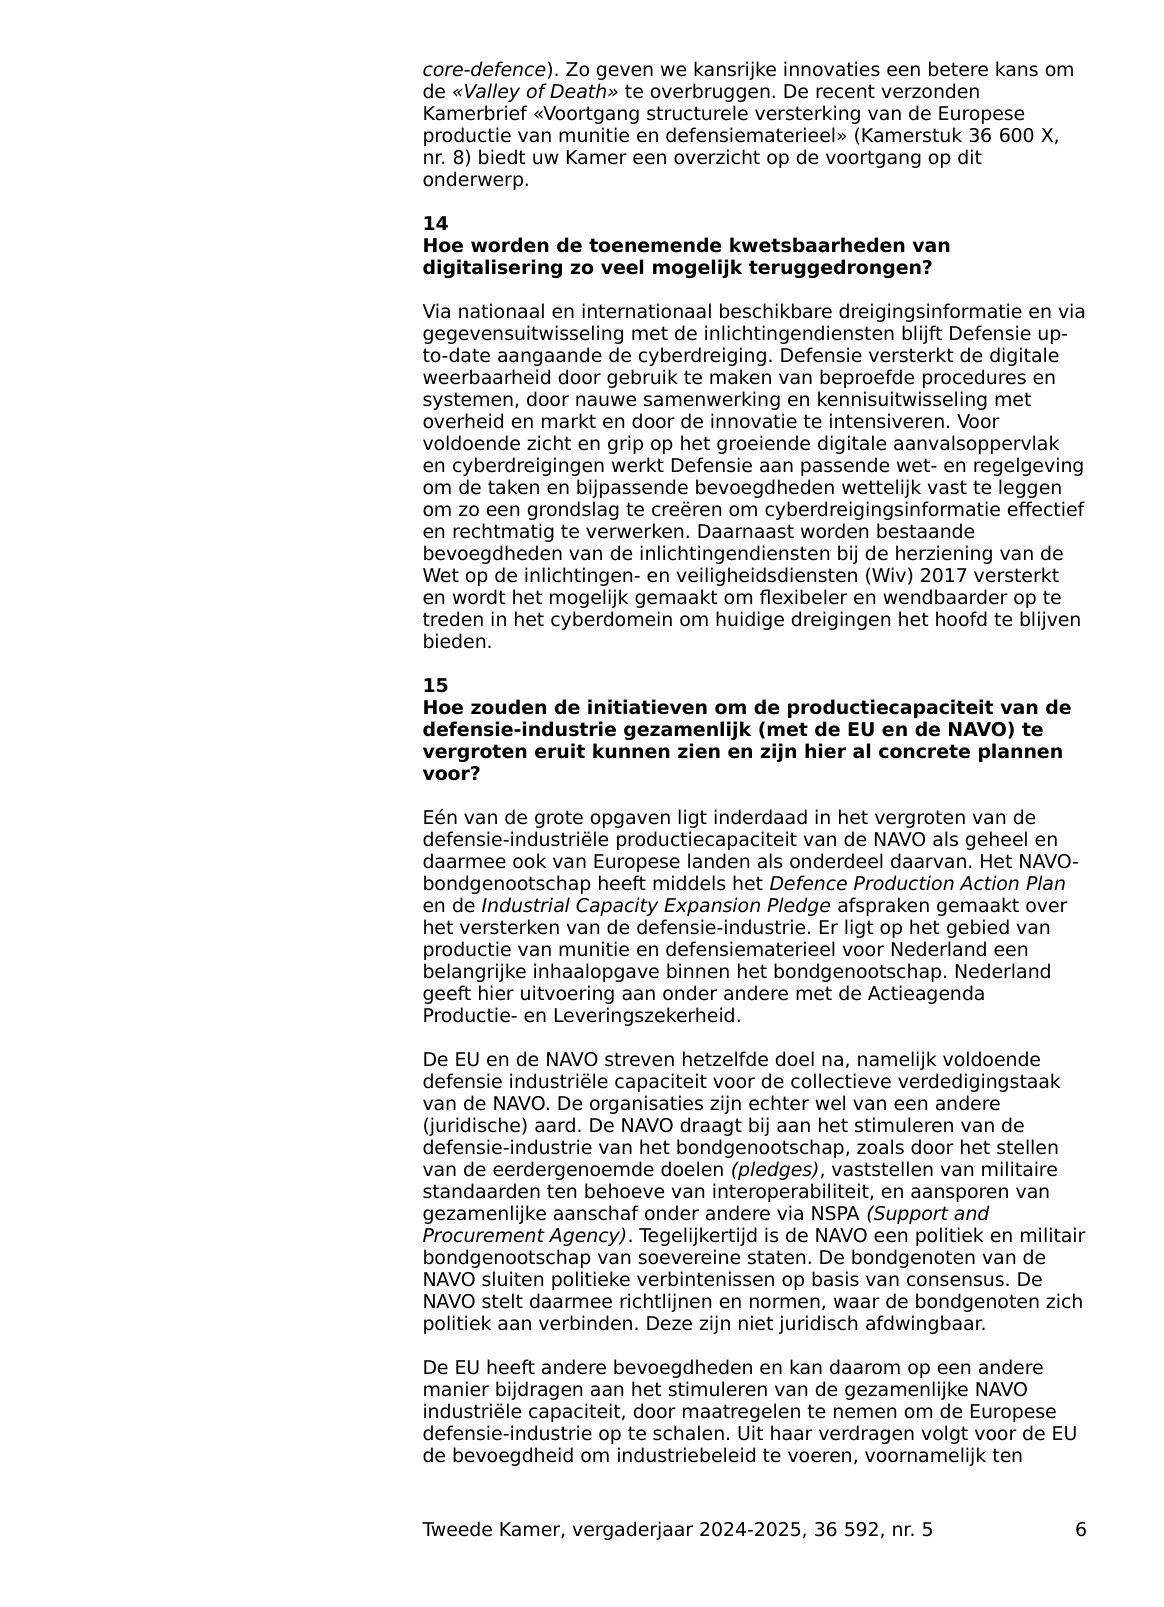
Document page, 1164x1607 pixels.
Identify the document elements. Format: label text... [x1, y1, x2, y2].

text Hoe zouden de initiatieven om de productiecapaciteit van de defensie-industrie gezamenlijk (met de EU en de NAVO) te vergroten eruit kunnen zien en zijn hier al concrete plannen voor? [422, 697, 1087, 785]
text De EU en de NAVO streven hetzelfde doel na, namelijk voldoende defensie industriële capaciteit voor de collectieve verdedigingstaak van de NAVO. De organisaties zijn echter wel van een andere (juridische) aard. De NAVO draagt bij aan het stimuleren van de defensie-industrie van het bondgenootschap, zoals door het stellen van de eerdergenoemde doelen (pledges), vaststellen van militaire standaarden ten behoeve van interoperabiliteit, en aansporen van gezamenlijke aanschaf onder andere via NSPA (Support and Procurement Agency). Tegelijkertijd is de NAVO een politiek en militair bondgenootschap van soevereine staten. De bondgenoten van de NAVO sluiten politieke verbintenissen op basis van consensus. De NAVO stelt daarmee richtlijnen en normen, waar de bondgenoten zich politiek aan verbinden. Deze zijn niet juridisch afdwingbaar. [422, 1049, 1087, 1335]
text Eén van de grote opgaven ligt inderdaad in het vergroten van de defensie-industriële productiecapaciteit van de NAVO als geheel en daarmee ook van Europese landen als onderdeel daarvan. Het NAVO-bondgenootschap heeft middels het Defence Production Action Plan en de Industrial Capacity Expansion Pledge afspraken gemaakt over het versterken van de defensie-industrie. Er ligt op het gebied van productie van munitie en defensiematerieel voor Nederland een belangrijke inhaalopgave binnen het bondgenootschap. Nederland geeft hier uitvoering aan onder andere met de Actieagenda Productie- en Leveringszekerheid. [422, 807, 1087, 1027]
text 14 [422, 213, 1087, 235]
text De EU heeft andere bevoegdheden en kan daarom op een andere manier bijdragen aan het stimuleren van de gezamenlijke NAVO industriële capaciteit, door maatregelen te nemen om de Europese defensie-industrie op te schalen. Uit haar verdragen volgt voor de EU de bevoegdheid om industriebeleid te voeren, voornamelijk ten [422, 1357, 1087, 1467]
text core-defence). Zo geven we kansrijke innovaties een betere kans om de «Valley of Death» te overbruggen. De recent verzonden Kamerbrief «Voortgang structurele versterking van de Europese productie van munitie en defensiematerieel» (Kamerstuk 36 600 X, nr. 8) biedt uw Kamer een overzicht op de voortgang op dit onderwerp. [422, 59, 1087, 191]
text Via nationaal en internationaal beschikbare dreigingsinformatie en via gegevensuitwisseling met de inlichtingendiensten blijft Defensie up-to-date aangaande de cyberdreiging. Defensie versterkt de digitale weerbaarheid door gebruik te maken van beproefde procedures en systemen, door nauwe samenwerking en kennisuitwisseling met overheid en markt en door de innovatie te intensiveren. Voor voldoende zicht en grip op het groeiende digitale aanvalsoppervlak en cyberdreigingen werkt Defensie aan passende wet- en regelgeving om de taken en bijpassende bevoegdheden wettelijk vast te leggen om zo een grondslag te creëren om cyberdreigingsinformatie effectief en rechtmatig te verwerken. Daarnaast worden bestaande bevoegdheden van de inlichtingendiensten bij de herziening van de Wet op de inlichtingen- en veiligheidsdiensten (Wiv) 2017 versterkt en wordt het mogelijk gemaakt om flexibeler en wendbaarder op te treden in het cyberdomein om huidige dreigingen het hoofd te blijven bieden. [422, 301, 1087, 653]
text Hoe worden de toenemende kwetsbaarheden van digitalisering zo veel mogelijk teruggedrongen? [422, 235, 1087, 279]
text 15 [422, 675, 1087, 697]
